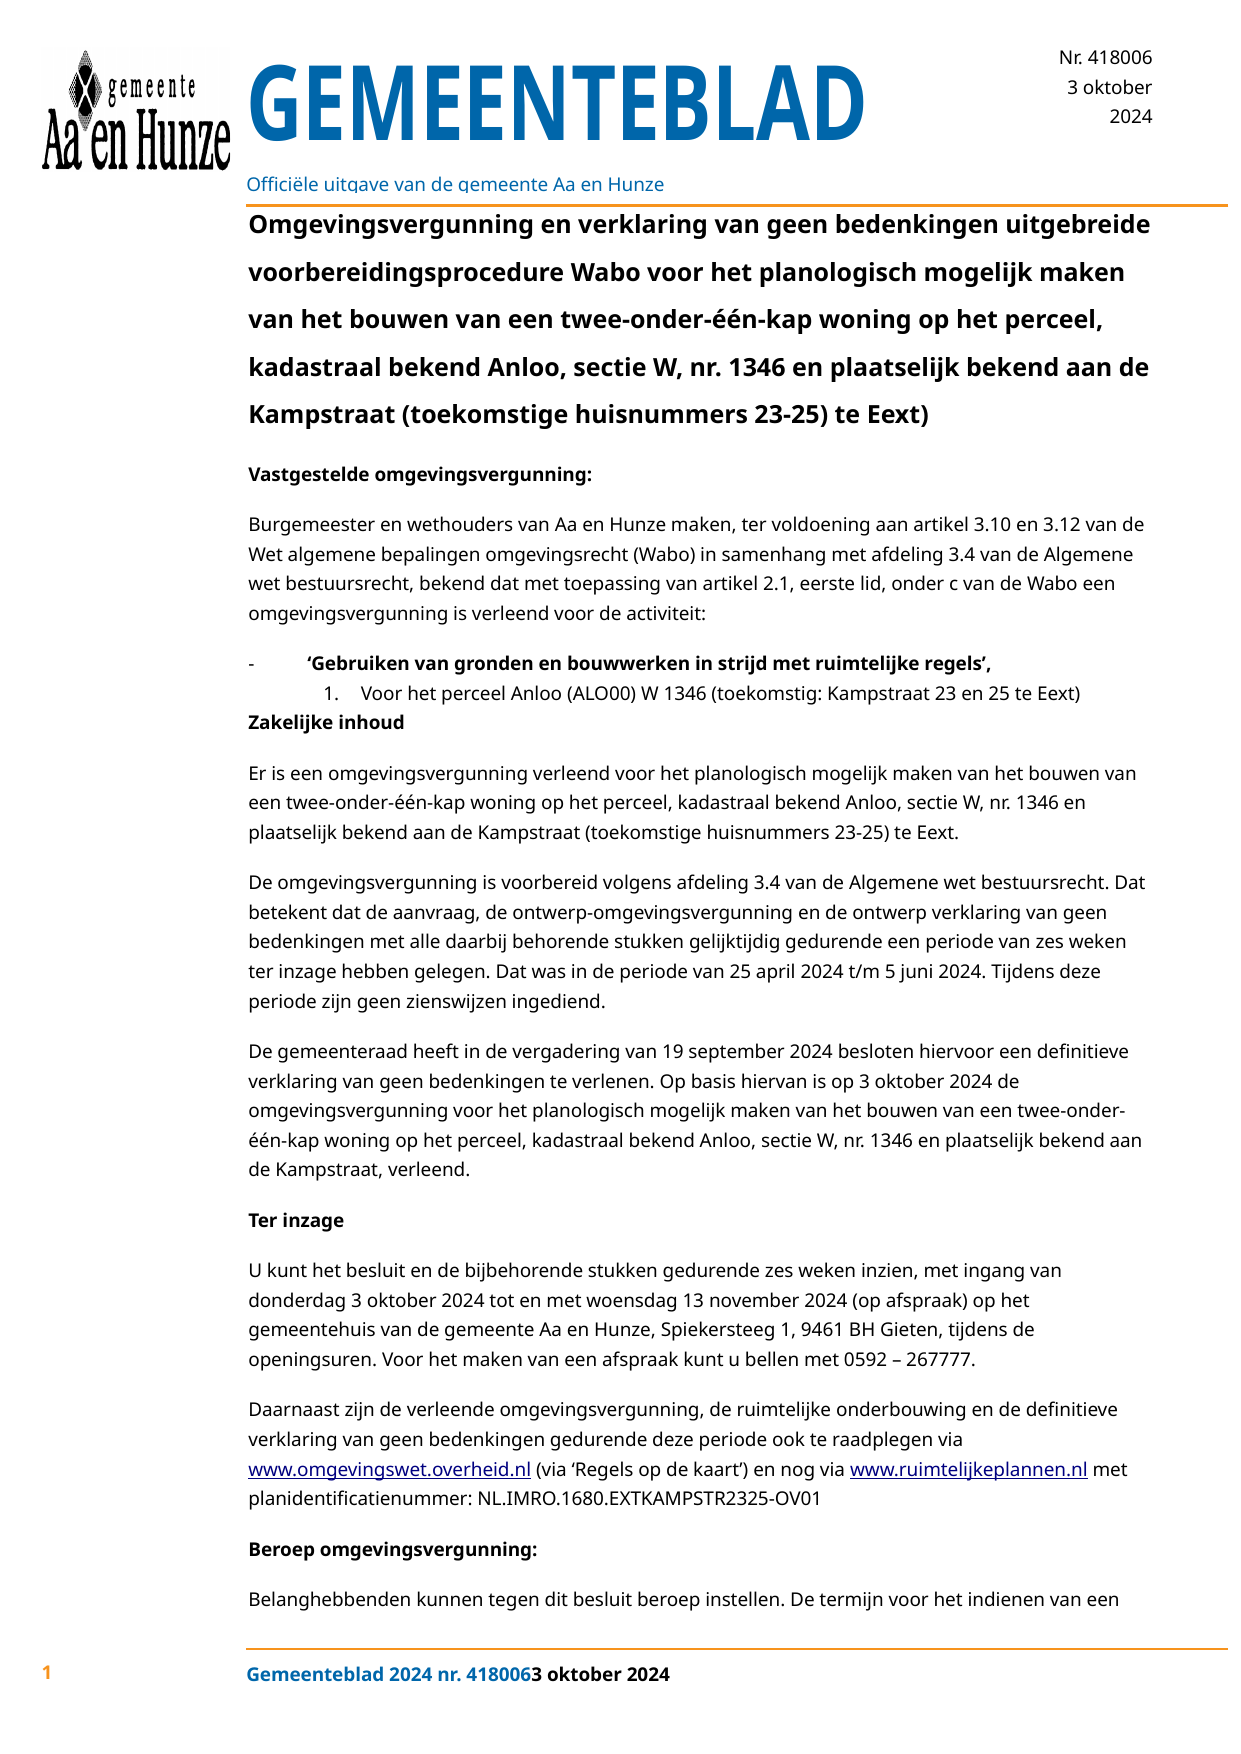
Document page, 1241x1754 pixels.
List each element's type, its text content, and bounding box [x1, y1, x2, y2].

text U kunt het besluit en de bijbehorende stukken gedurende zes weken inzien, met ingang van donderdag 3 oktober 2024 tot en met woensdag 13 november 2024 (op afspraak) op het gemeentehuis van de gemeente Aa en Hunze, Spiekersteeg 1, 9461 BH Gieten, tijdens de openingsuren. Voor het maken van een afspraak kunt u bellen met 0592 – 267777. [248, 1257, 1152, 1372]
text De omgevingsvergunning is voorbereid volgens afdeling 3.4 van de Algemene wet bestuursrecht. Dat betekent dat de aanvraag, de ontwerp-omgevingsvergunning en de ontwerp verklaring van geen bedenkingen met alle daarbij behorende stukken gelijktijdig gedurende een periode van zes weken ter inzage hebben gelegen. Dat was in de periode van 25 april 2024 t/m 5 juni 2024. Tijdens deze periode zijn geen zienswijzen ingediend. [248, 869, 1152, 1013]
text Daarnaast zijn de verleende omgevingsvergunning, de ruimtelijke onderbouwing en de definitieve verklaring van geen bedenkingen gedurende deze periode ook te raadplegen via www.omgevingswet.overheid.nl (via ‘Regels op de kaart’) en nog via www.ruimtelijkeplannen.nl met planidentificatienummer: NL.IMRO.1680.EXTKAMPSTR2325-OV01 [248, 1397, 1152, 1511]
text Vastgestelde omgevingsvergunning: [248, 461, 1152, 486]
list Voor het perceel Anloo (ALO00) W 1346 (toekomstig: Kampstraat 23 en 25 te Eext) [323, 680, 1152, 706]
text Er is een omgevingsvergunning verleend voor het planologisch mogelijk maken van het bouwen van een twee-onder-één-kap woning op het perceel, kadastraal bekend Anloo, sectie W, nr. 1346 en plaatselijk bekend aan de Kampstraat (toekomstige huisnummers 23-25) te Eext. [248, 760, 1152, 845]
picture [41, 47, 231, 172]
text De gemeenteraad heeft in de vergadering van 19 september 2024 besloten hiervoor een definitieve verklaring van geen bedenkingen te verlenen. Op basis hiervan is op 3 oktober 2024 de omgevingsvergunning voor het planologisch mogelijk maken van het bouwen van een twee-onder-één-kap woning op het perceel, kadastraal bekend Anloo, sectie W, nr. 1346 en plaatselijk bekend aan de Kampstraat, verleend. [248, 1038, 1152, 1182]
text Beroep omgevingsvergunning: [248, 1536, 1152, 1561]
text Ter inzage [248, 1207, 1152, 1233]
text Zakelijke inhoud [248, 709, 1152, 735]
text Belanghebbenden kunnen tegen dit besluit beroep instellen. De termijn voor het indienen van een [248, 1586, 1152, 1612]
text Omgevingsvergunning en verklaring van geen bedenkingen uitgebreide voorbereidingsprocedure Wabo voor het planologisch mogelijk maken van het bouwen van een twee-onder-één-kap woning op het perceel, kadastraal bekend Anloo, sectie W, nr. 1346 en plaatselijk bekend aan de Kampstraat (toekomstige huisnummers 23-25) te Eext) [248, 207, 1152, 431]
text Burgemeester en wethouders van Aa en Hunze maken, ter voldoening aan artikel 3.10 en 3.12 van de Wet algemene bepalingen omgevingsrecht (Wabo) in samenhang met afdeling 3.4 van de Algemene wet bestuursrecht, bekend dat met toepassing van artikel 2.1, eerste lid, onder c van de Wabo een omgevingsvergunning is verleend voor de activiteit: [248, 511, 1152, 626]
list ‘Gebruiken van gronden en bouwwerken in strijd met ruimtelijke regels’, [248, 650, 1152, 676]
